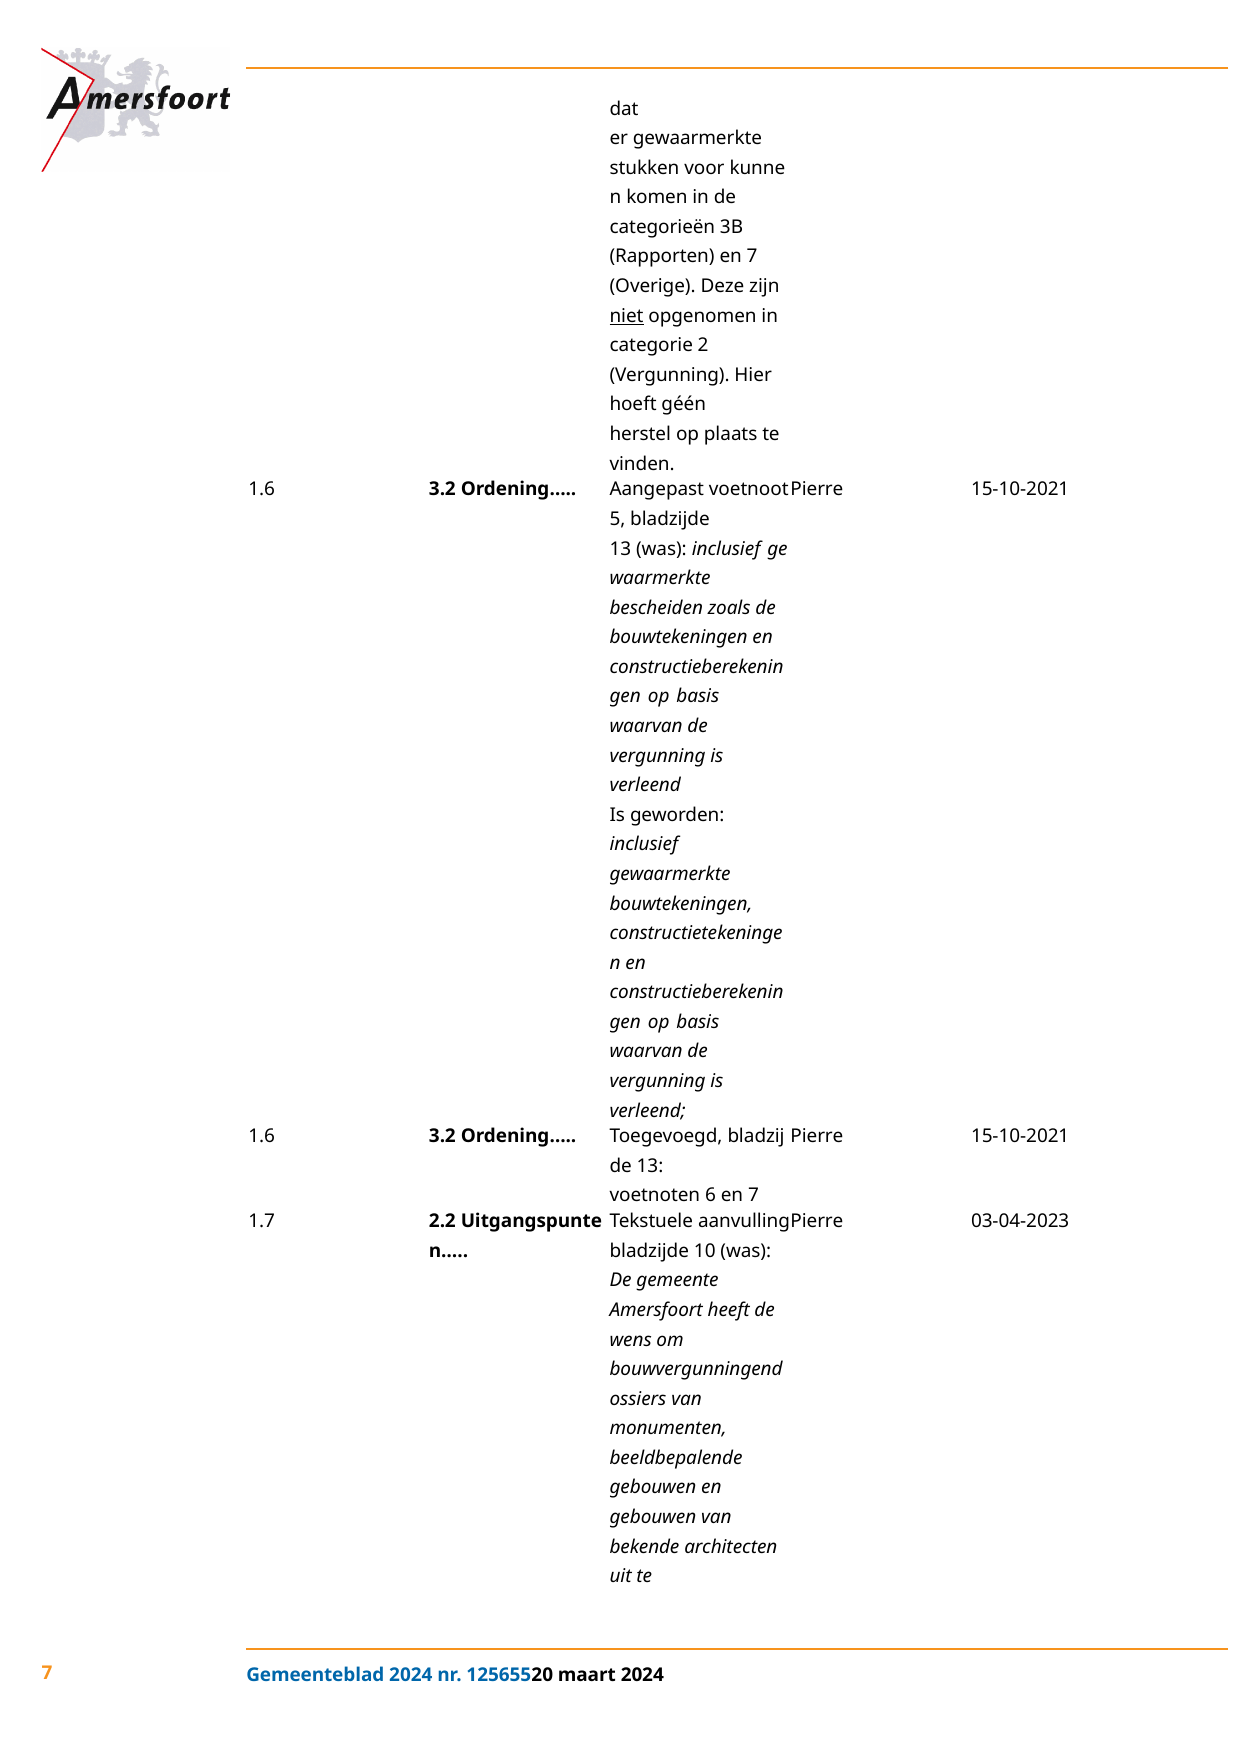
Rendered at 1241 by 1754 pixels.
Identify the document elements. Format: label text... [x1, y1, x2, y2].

table_cell dat er gewaarmerkte stukken voor kunnen komen in de categorieën 3B (Rapporten) en 7 (Overige). Deze zijn niet opgenomen in categorie 2 (Vergunning). Hier hoeft géén herstel op plaats te vinden. [609, 95, 790, 476]
table_cell 03-04-2023 [971, 1208, 1152, 1588]
table_cell 1.6 [248, 1123, 429, 1207]
table_cell Pierre [790, 1208, 971, 1588]
table_cell [971, 95, 1152, 476]
table_cell Aangepast voetnoot 5, bladzijde 13 (was): inclusief gewaarmerkte bescheiden zoals de bouwtekeningen en constructieberekeningen op basis waarvan de vergunning is verleend Is geworden: inclusief gewaarmerkte bouwtekeningen, constructietekeningen en constructieberekeningen op basis waarvan de vergunning is verleend; [609, 476, 790, 1122]
picture [41, 47, 231, 172]
table_cell 2.2 Uitgangspunten….. [429, 1208, 609, 1588]
table_cell 3.2 Ordening….. [429, 476, 609, 1122]
table_cell 3.2 Ordening….. [429, 1123, 609, 1207]
table_cell Pierre [790, 1123, 971, 1207]
table_cell [790, 95, 971, 476]
table_cell Toegevoegd, bladzijde 13: voetnoten 6 en 7 [609, 1123, 790, 1207]
table_cell [429, 95, 609, 476]
table_cell Tekstuele aanvulling bladzijde 10 (was): De gemeente Amersfoort heeft de wens om bouwvergunningendossiers van monumenten, beeldbepalende gebouwen en gebouwen van bekende architecten uit te [609, 1208, 790, 1588]
table_cell 1.7 [248, 1208, 429, 1588]
table_cell 1.6 [248, 476, 429, 1122]
table_cell 15-10-2021 [971, 1123, 1152, 1207]
table_cell Pierre [790, 476, 971, 1122]
table_cell 15-10-2021 [971, 476, 1152, 1122]
table_cell [248, 95, 429, 476]
